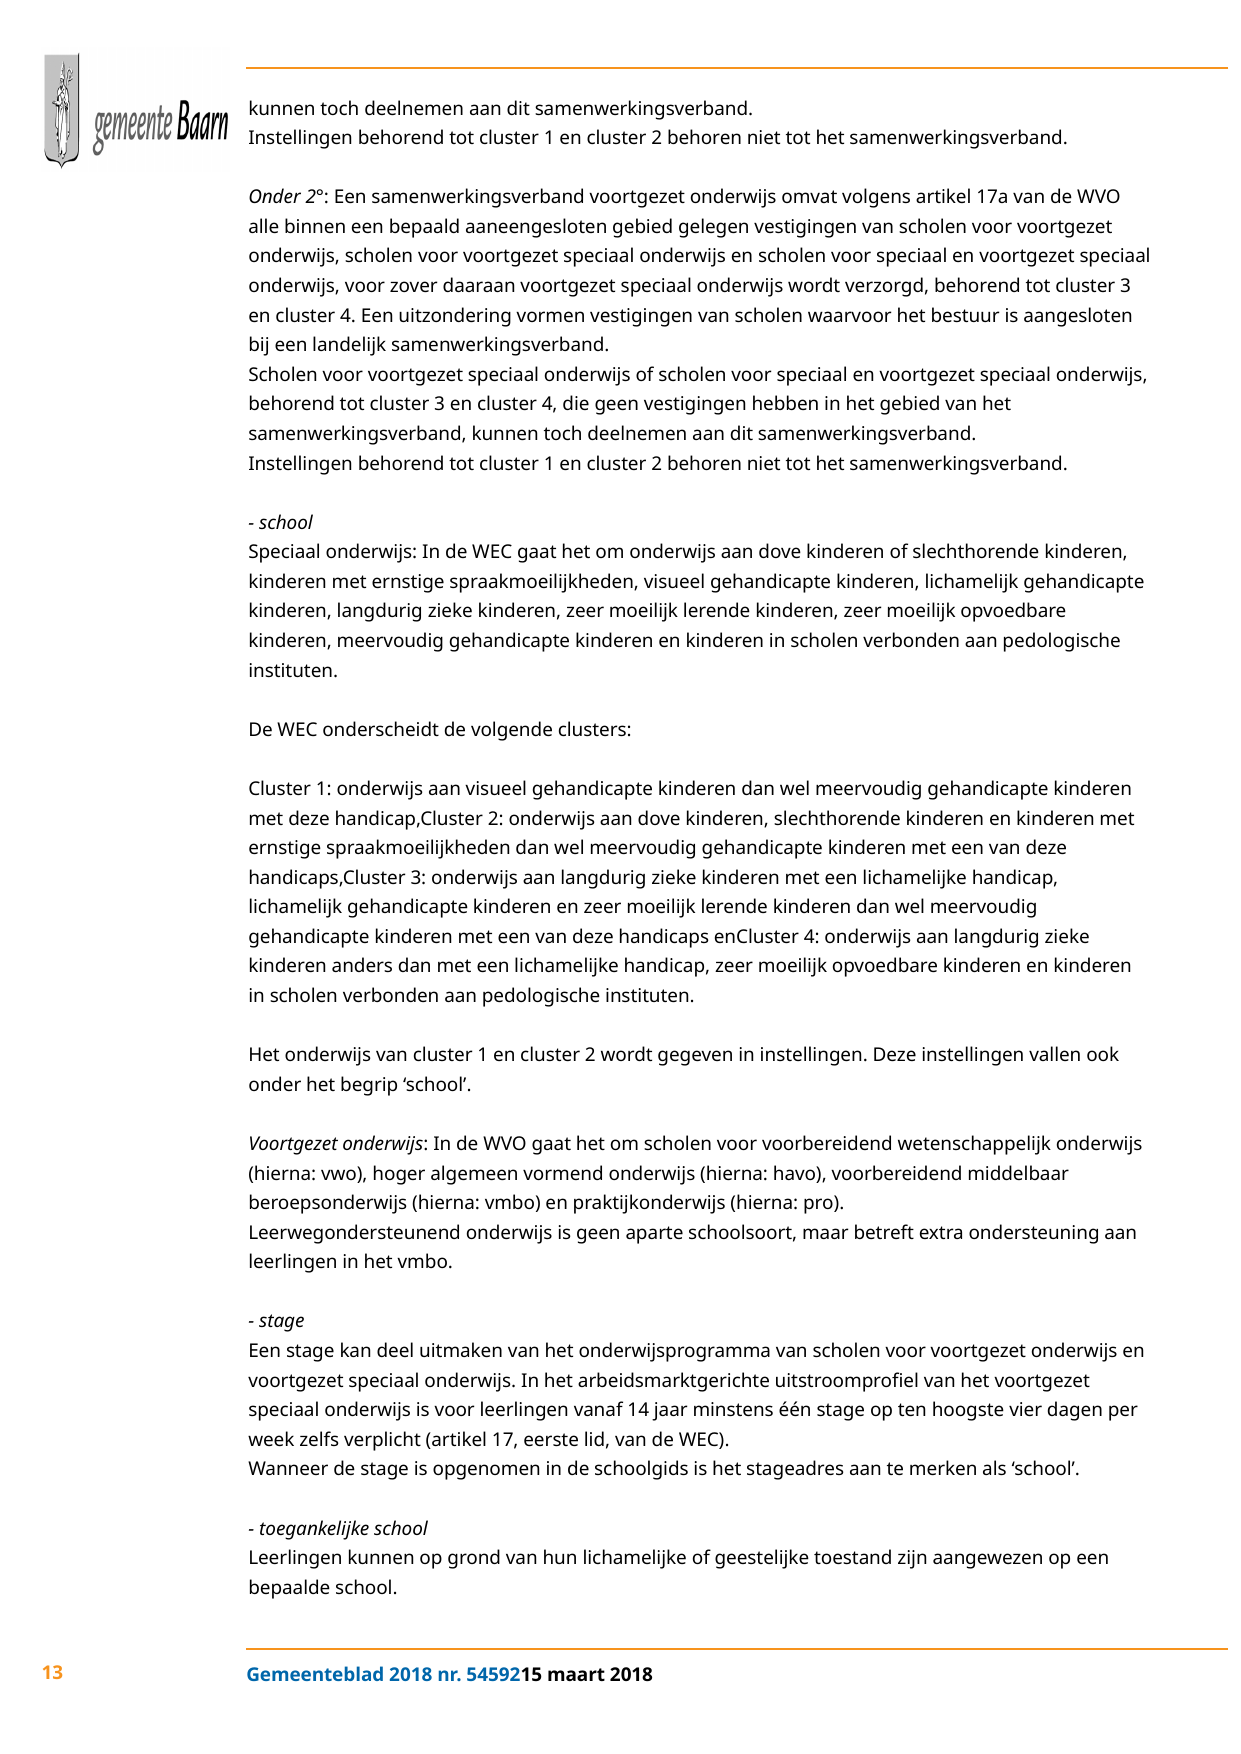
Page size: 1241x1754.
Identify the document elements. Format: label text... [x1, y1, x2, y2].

text kunnen toch deelnemen aan dit samenwerkingsverband. [248, 95, 1152, 121]
text Voortgezet onderwijs: In de WVO gaat het om scholen voor voorbereidend wetenschappelijk onderwijs (hierna: vwo), hoger algemeen vormend onderwijs (hierna: havo), voorbereidend middelbaar beroepsonderwijs (hierna: vmbo) en praktijkonderwijs (hierna: pro). [248, 1130, 1152, 1215]
text Instellingen behorend tot cluster 1 en cluster 2 behoren niet tot het samenwerkingsverband. [248, 450, 1152, 476]
text - school [248, 509, 1152, 535]
text Het onderwijs van cluster 1 en cluster 2 wordt gegeven in instellingen. Deze instellingen vallen ook onder het begrip ‘school’. [248, 1041, 1152, 1097]
text Speciaal onderwijs: In de WEC gaat het om onderwijs aan dove kinderen of slechthorende kinderen, kinderen met ernstige spraakmoeilijkheden, visueel gehandicapte kinderen, lichamelijk gehandicapte kinderen, langdurig zieke kinderen, zeer moeilijk lerende kinderen, zeer moeilijk opvoedbare kinderen, meervoudig gehandicapte kinderen en kinderen in scholen verbonden aan pedologische instituten. [248, 538, 1152, 683]
text Instellingen behorend tot cluster 1 en cluster 2 behoren niet tot het samenwerkingsverband. [248, 124, 1152, 150]
text Onder 2°: Een samenwerkingsverband voortgezet onderwijs omvat volgens artikel 17a van de WVO alle binnen een bepaald aaneengesloten gebied gelegen vestigingen van scholen voor voortgezet onderwijs, scholen voor voortgezet speciaal onderwijs en scholen voor speciaal en voortgezet speciaal onderwijs, voor zover daaraan voortgezet speciaal onderwijs wordt verzorgd, behorend tot cluster 3 en cluster 4. Een uitzondering vormen vestigingen van scholen waarvoor het bestuur is aangesloten bij een landelijk samenwerkingsverband. [248, 183, 1152, 357]
text Een stage kan deel uitmaken van het onderwijsprogramma van scholen voor voortgezet onderwijs en voortgezet speciaal onderwijs. In het arbeidsmarktgerichte uitstroomprofiel van het voortgezet speciaal onderwijs is voor leerlingen vanaf 14 jaar minstens één stage op ten hoogste vier dagen per week zelfs verplicht (artikel 17, eerste lid, van de WEC). [248, 1337, 1152, 1452]
text Scholen voor voortgezet speciaal onderwijs of scholen voor speciaal en voortgezet speciaal onderwijs, behorend tot cluster 3 en cluster 4, die geen vestigingen hebben in het gebied van het samenwerkingsverband, kunnen toch deelnemen aan dit samenwerkingsverband. [248, 361, 1152, 446]
picture [41, 47, 231, 172]
text Leerlingen kunnen op grond van hun lichamelijke of geestelijke toestand zijn aangewezen op een bepaalde school. [248, 1544, 1152, 1600]
text Leerwegondersteunend onderwijs is geen aparte schoolsoort, maar betreft extra ondersteuning aan leerlingen in het vmbo. [248, 1219, 1152, 1274]
text De WEC onderscheidt de volgende clusters: [248, 716, 1152, 742]
text Cluster 1: onderwijs aan visueel gehandicapte kinderen dan wel meervoudig gehandicapte kinderen met deze handicap,Cluster 2: onderwijs aan dove kinderen, slechthorende kinderen en kinderen met ernstige spraakmoeilijkheden dan wel meervoudig gehandicapte kinderen met een van deze handicaps,Cluster 3: onderwijs aan langdurig zieke kinderen met een lichamelijke handicap, lichamelijk gehandicapte kinderen en zeer moeilijk lerende kinderen dan wel meervoudig gehandicapte kinderen met een van deze handicaps enCluster 4: onderwijs aan langdurig zieke kinderen anders dan met een lichamelijke handicap, zeer moeilijk opvoedbare kinderen en kinderen in scholen verbonden aan pedologische instituten. [248, 775, 1152, 1008]
text - stage [248, 1308, 1152, 1333]
text Wanneer de stage is opgenomen in de schoolgids is het stageadres aan te merken als ‘school’. [248, 1456, 1152, 1481]
text - toegankelijke school [248, 1515, 1152, 1541]
